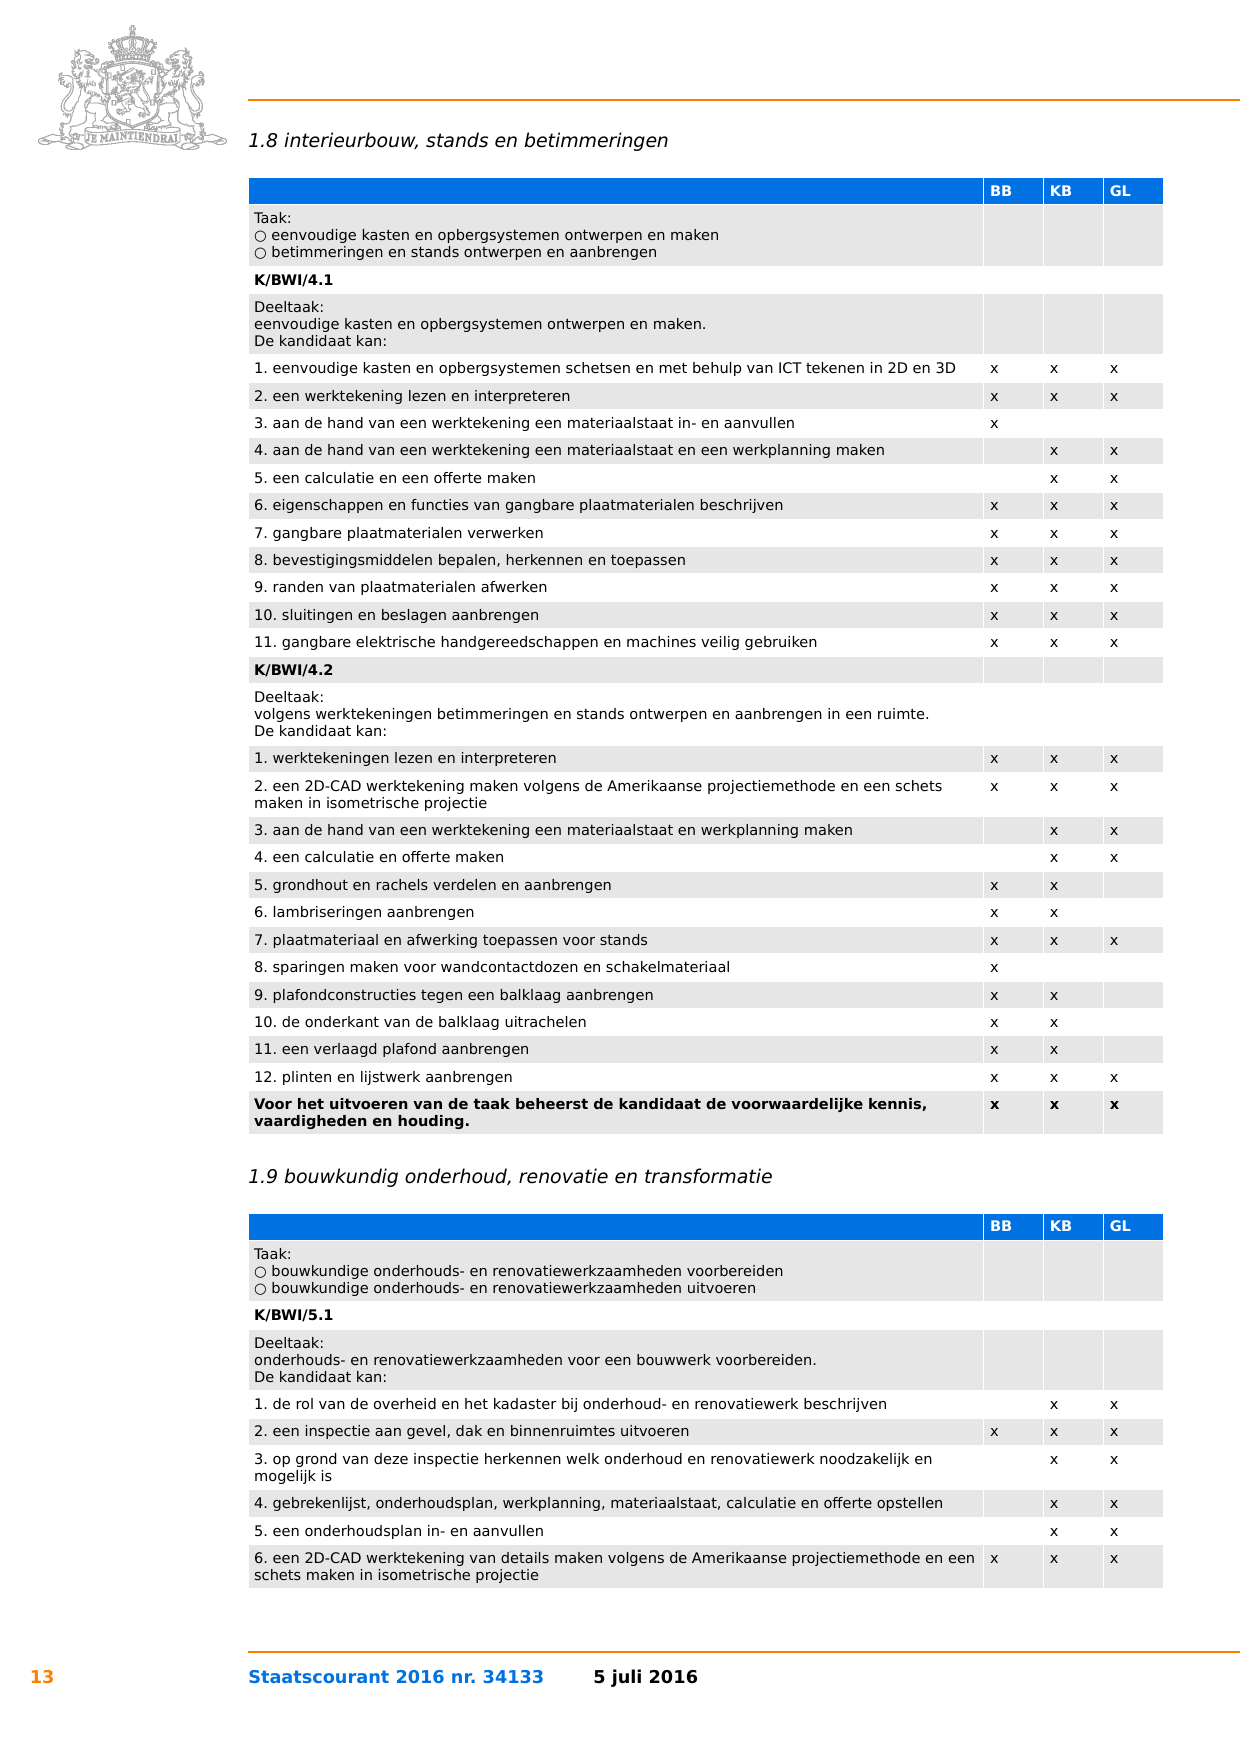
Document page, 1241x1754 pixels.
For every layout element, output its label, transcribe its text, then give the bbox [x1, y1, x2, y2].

table_cell x [984, 383, 1043, 409]
table_cell [1104, 657, 1163, 683]
table_cell x [984, 773, 1043, 816]
table_cell x [1044, 629, 1103, 656]
table_header GL [1104, 178, 1163, 204]
table_cell x [1104, 1391, 1163, 1417]
table_cell x [1044, 547, 1103, 573]
table_cell x [1104, 493, 1163, 519]
table_cell 6. een 2D-CAD werktekening van details maken volgens de Amerikaanse projectiemethode en een schets maken in isometrische projectie [249, 1545, 983, 1588]
table_cell x [1044, 1545, 1103, 1588]
table_cell x [1044, 520, 1103, 546]
table_cell x [984, 355, 1043, 382]
table_cell x [1104, 547, 1163, 573]
table_cell 6. lambriseringen aanbrengen [249, 900, 983, 926]
table_cell 10. de onderkant van de balklaag uitrachelen [249, 1009, 983, 1035]
table_cell [984, 205, 1043, 266]
table_cell 9. plafondconstructies tegen een balklaag aanbrengen [249, 982, 983, 1008]
table_cell [1104, 294, 1163, 354]
table_cell x [1104, 602, 1163, 628]
table_cell Taak: ○ eenvoudige kasten en opbergsystemen ontwerpen en maken ○ betimmeringen en stands ontwerpen en aanbrengen [249, 205, 983, 266]
table_cell x [1104, 845, 1163, 871]
table_cell Taak: ○ bouwkundige onderhouds- en renovatiewerkzaamheden voorbereiden ○ bouwkundige onderhouds- en renovatiewerkzaamheden uitvoeren [249, 1241, 983, 1301]
table_cell K/BWI/5.1 [249, 1303, 983, 1329]
table_cell x [1104, 438, 1163, 464]
table_cell x [1104, 355, 1163, 382]
table_cell x [984, 547, 1043, 573]
table_cell 10. sluitingen en beslagen aanbrengen [249, 602, 983, 628]
table_cell [984, 1241, 1043, 1301]
table_cell x [1044, 602, 1103, 628]
table_cell [1104, 982, 1163, 1008]
table_cell x [1104, 465, 1163, 491]
table_cell 11. gangbare elektrische handgereedschappen en machines veilig gebruiken [249, 629, 983, 656]
table_cell x [984, 410, 1043, 437]
table_cell x [1044, 355, 1103, 382]
table_cell x [1044, 900, 1103, 926]
table_cell x [984, 493, 1043, 519]
table_cell x [984, 520, 1043, 546]
table_cell [1104, 1303, 1163, 1329]
table_cell x [1044, 1419, 1103, 1445]
table_cell 11. een verlaagd plafond aanbrengen [249, 1036, 983, 1063]
table_cell x [1044, 465, 1103, 491]
subtitle 1.9 bouwkundig onderhoud, renovatie en transformatie [248, 1166, 1163, 1188]
table_cell x [1104, 927, 1163, 953]
table_cell x [984, 900, 1043, 926]
table_cell x [1104, 520, 1163, 546]
table_cell 2. een werktekening lezen en interpreteren [249, 383, 983, 409]
table_header KB [1044, 1214, 1103, 1240]
table_cell [1044, 954, 1103, 981]
table_cell [1104, 1036, 1163, 1063]
table_header GL [1104, 1214, 1163, 1240]
table_cell 3. aan de hand van een werktekening een materiaalstaat en werkplanning maken [249, 817, 983, 844]
table_cell x [984, 954, 1043, 981]
table_cell x [984, 872, 1043, 898]
table_cell x [1104, 817, 1163, 844]
table_header KB [1044, 178, 1103, 204]
table_cell [984, 657, 1043, 683]
table_cell [984, 1391, 1043, 1417]
table_cell x [1044, 1064, 1103, 1090]
table_cell x [1044, 1490, 1103, 1517]
table_cell [984, 465, 1043, 491]
table_cell Deeltaak: eenvoudige kasten en opbergsystemen ontwerpen en maken. De kandidaat kan: [249, 294, 983, 354]
table_cell [1044, 1303, 1103, 1329]
table_cell 5. een calculatie en een offerte maken [249, 465, 983, 491]
picture [38, 25, 227, 150]
table_cell [984, 845, 1043, 871]
table_cell 12. plinten en lijstwerk aanbrengen [249, 1064, 983, 1090]
table_cell 9. randen van plaatmaterialen afwerken [249, 575, 983, 601]
table_cell [1104, 205, 1163, 266]
table_cell 4. gebrekenlijst, onderhoudsplan, werkplanning, materiaalstaat, calculatie en offerte opstellen [249, 1490, 983, 1517]
table_cell [1044, 267, 1103, 293]
table_cell x [1104, 575, 1163, 601]
table_cell [1044, 657, 1103, 683]
table_cell [1104, 1009, 1163, 1035]
table_cell [1044, 684, 1103, 744]
table_cell [984, 1446, 1043, 1489]
table_cell x [1044, 575, 1103, 601]
table_cell Deeltaak: onderhouds- en renovatiewerkzaamheden voor een bouwwerk voorbereiden. De kandidaat kan: [249, 1330, 983, 1390]
table_cell Voor het uitvoeren van de taak beheerst de kandidaat de voorwaardelijke kennis, vaardigheden en houding. [249, 1091, 983, 1134]
table_cell [984, 684, 1043, 744]
subtitle 1.8 interieurbouw, stands en betimmeringen [248, 130, 1163, 152]
table_cell [1104, 267, 1163, 293]
table_header BB [984, 1214, 1043, 1240]
table_cell K/BWI/4.1 [249, 267, 983, 293]
table_cell x [1044, 438, 1103, 464]
table_cell x [1104, 1419, 1163, 1445]
table_cell x [984, 1009, 1043, 1035]
table_cell [1104, 684, 1163, 744]
table_cell [984, 1518, 1043, 1544]
table_cell x [1104, 1064, 1163, 1090]
table_cell x [1044, 845, 1103, 871]
table_cell x [1044, 1036, 1103, 1063]
table_cell [984, 1330, 1043, 1390]
table_cell x [1104, 1518, 1163, 1544]
table_cell [1104, 900, 1163, 926]
table_cell 6. eigenschappen en functies van gangbare plaatmaterialen beschrijven [249, 493, 983, 519]
table_cell Deeltaak: volgens werktekeningen betimmeringen en stands ontwerpen en aanbrengen in een ruimte. De kandidaat kan: [249, 684, 983, 744]
table_header [249, 1214, 983, 1240]
table_cell x [1044, 383, 1103, 409]
table_cell x [984, 1091, 1043, 1134]
table_cell x [1044, 1009, 1103, 1035]
table_header BB [984, 178, 1043, 204]
table_cell 8. bevestigingsmiddelen bepalen, herkennen en toepassen [249, 547, 983, 573]
table_cell 8. sparingen maken voor wandcontactdozen en schakelmateriaal [249, 954, 983, 981]
table_cell x [1104, 1091, 1163, 1134]
table_cell x [1104, 1545, 1163, 1588]
table_cell 1. de rol van de overheid en het kadaster bij onderhoud- en renovatiewerk beschrijven [249, 1391, 983, 1417]
table_cell [1104, 410, 1163, 437]
table_cell [1104, 1330, 1163, 1390]
table_cell x [1104, 1446, 1163, 1489]
table_cell [984, 817, 1043, 844]
table_cell x [984, 1064, 1043, 1090]
table_cell [1104, 954, 1163, 981]
table_cell [1044, 410, 1103, 437]
table_cell x [1044, 1391, 1103, 1417]
table_cell 3. aan de hand van een werktekening een materiaalstaat in- en aanvullen [249, 410, 983, 437]
table_cell 7. gangbare plaatmaterialen verwerken [249, 520, 983, 546]
table_cell x [1044, 982, 1103, 1008]
table_cell x [1104, 383, 1163, 409]
table_cell [1104, 872, 1163, 898]
table_cell [984, 438, 1043, 464]
table_cell [984, 1490, 1043, 1517]
table_cell 5. grondhout en rachels verdelen en aanbrengen [249, 872, 983, 898]
table_cell 7. plaatmateriaal en afwerking toepassen voor stands [249, 927, 983, 953]
table_cell x [1044, 1091, 1103, 1134]
table_cell x [984, 602, 1043, 628]
table_cell [1044, 1241, 1103, 1301]
table_cell x [1044, 927, 1103, 953]
table_cell 1. eenvoudige kasten en opbergsystemen schetsen en met behulp van ICT tekenen in 2D en 3D [249, 355, 983, 382]
table_cell x [1104, 1490, 1163, 1517]
table_cell x [984, 629, 1043, 656]
table_cell x [984, 982, 1043, 1008]
table_cell [1044, 294, 1103, 354]
table_cell 1. werktekeningen lezen en interpreteren [249, 746, 983, 772]
table_cell K/BWI/4.2 [249, 657, 983, 683]
table_cell 4. aan de hand van een werktekening een materiaalstaat en een werkplanning maken [249, 438, 983, 464]
table_cell 4. een calculatie en offerte maken [249, 845, 983, 871]
table_cell x [1044, 872, 1103, 898]
table_cell [984, 1303, 1043, 1329]
table_cell x [984, 575, 1043, 601]
table_cell 5. een onderhoudsplan in- en aanvullen [249, 1518, 983, 1544]
table_cell x [1044, 746, 1103, 772]
table_cell [1044, 1330, 1103, 1390]
table_cell x [1044, 493, 1103, 519]
table_cell x [1104, 773, 1163, 816]
table_cell x [1104, 629, 1163, 656]
table_cell x [984, 1545, 1043, 1588]
table_cell x [1044, 1446, 1103, 1489]
table_cell [1044, 205, 1103, 266]
table_cell x [984, 1036, 1043, 1063]
table_cell x [1044, 817, 1103, 844]
table_cell x [984, 746, 1043, 772]
table_cell [984, 294, 1043, 354]
table_cell 3. op grond van deze inspectie herkennen welk onderhoud en renovatiewerk noodzakelijk en mogelijk is [249, 1446, 983, 1489]
table_cell x [1044, 1518, 1103, 1544]
table_cell x [1044, 773, 1103, 816]
table_cell 2. een inspectie aan gevel, dak en binnenruimtes uitvoeren [249, 1419, 983, 1445]
table_cell [984, 267, 1043, 293]
table_cell x [984, 1419, 1043, 1445]
table_cell 2. een 2D-CAD werktekening maken volgens de Amerikaanse projectiemethode en een schets maken in isometrische projectie [249, 773, 983, 816]
table_header [249, 178, 983, 204]
table_cell x [1104, 746, 1163, 772]
table_cell x [984, 927, 1043, 953]
table_cell [1104, 1241, 1163, 1301]
